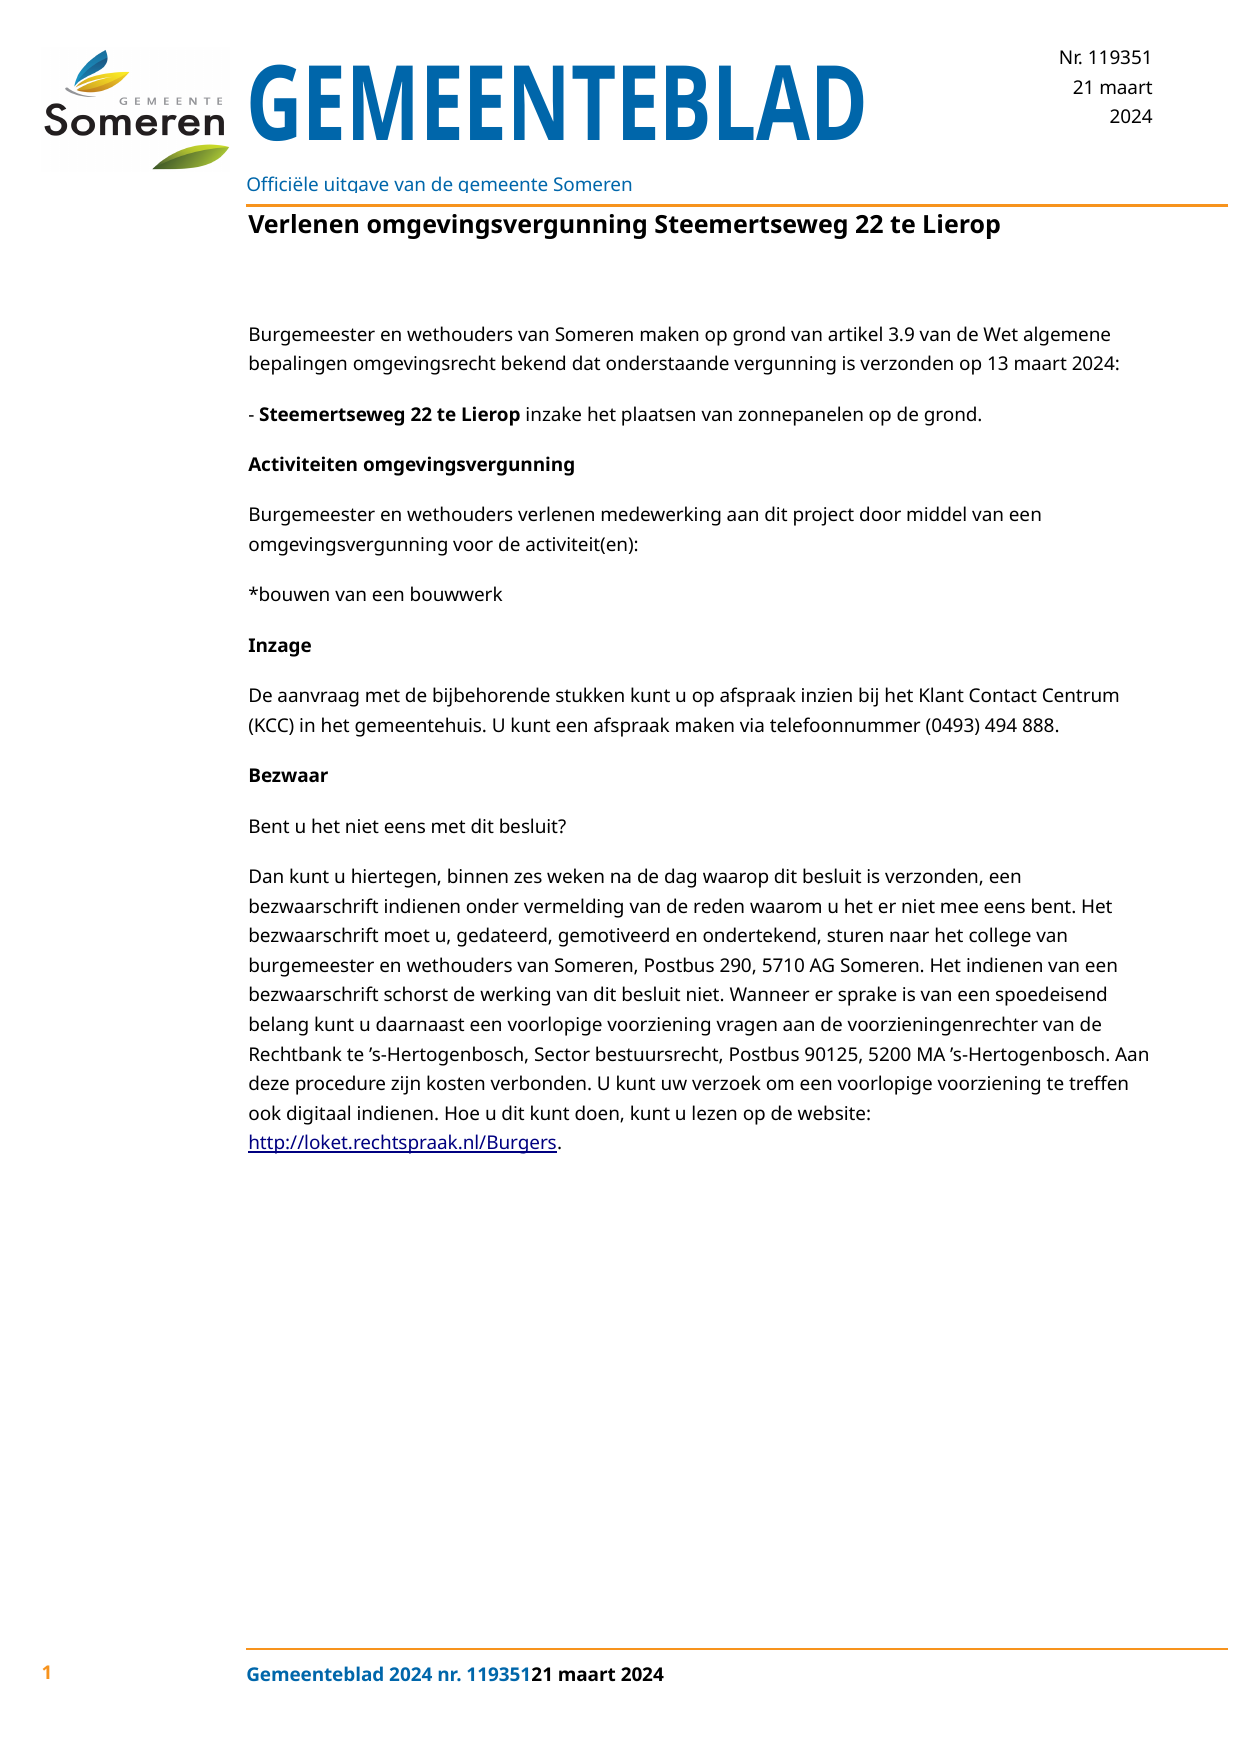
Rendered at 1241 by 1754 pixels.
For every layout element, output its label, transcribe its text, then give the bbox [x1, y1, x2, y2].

text Burgemeester en wethouders van Someren maken op grond van artikel 3.9 van de Wet algemene bepalingen omgevingsrecht bekend dat onderstaande vergunning is verzonden op 13 maart 2024: [248, 321, 1152, 376]
text Burgemeester en wethouders verlenen medewerking aan dit project door middel van een omgevingsvergunning voor de activiteit(en): [248, 502, 1152, 557]
text Verlenen omgevingsvergunning Steemertseweg 22 te Lierop [248, 207, 1152, 241]
text Activiteiten omgevingsvergunning [248, 451, 1152, 477]
picture [41, 47, 231, 172]
text De aanvraag met de bijbehorende stukken kunt u op afspraak inzien bij het Klant Contact Centrum (KCC) in het gemeentehuis. U kunt een afspraak maken via telefoonnummer (0493) 494 888. [248, 682, 1152, 738]
text Bent u het niet eens met dit besluit? [248, 813, 1152, 838]
text Bezwaar [248, 762, 1152, 788]
text Inzage [248, 632, 1152, 658]
text Dan kunt u hiertegen, binnen zes weken na de dag waarop dit besluit is verzonden, een bezwaarschrift indienen onder vermelding van de reden waarom u het er niet mee eens bent. Het bezwaarschrift moet u, gedateerd, gemotiveerd en ondertekend, sturen naar het college van burgemeester en wethouders van Someren, Postbus 290, 5710 AG Someren. Het indienen van een bezwaarschrift schorst de werking van dit besluit niet. Wanneer er sprake is van een spoedeisend belang kunt u daarnaast een voorlopige voorziening vragen aan de voorzieningenrechter van de Rechtbank te ’s-Hertogenbosch, Sector bestuursrecht, Postbus 90125, 5200 MA ’s-Hertogenbosch. Aan deze procedure zijn kosten verbonden. U kunt uw verzoek om een voorlopige voorziening te treffen ook digitaal indienen. Hoe u dit kunt doen, kunt u lezen op de website: http://loket.rechtspraak.nl/Burgers. [248, 863, 1152, 1155]
text *bouwen van een bouwwerk [248, 582, 1152, 607]
text - Steemertseweg 22 te Lierop inzake het plaatsen van zonnepanelen op de grond. [248, 401, 1152, 426]
